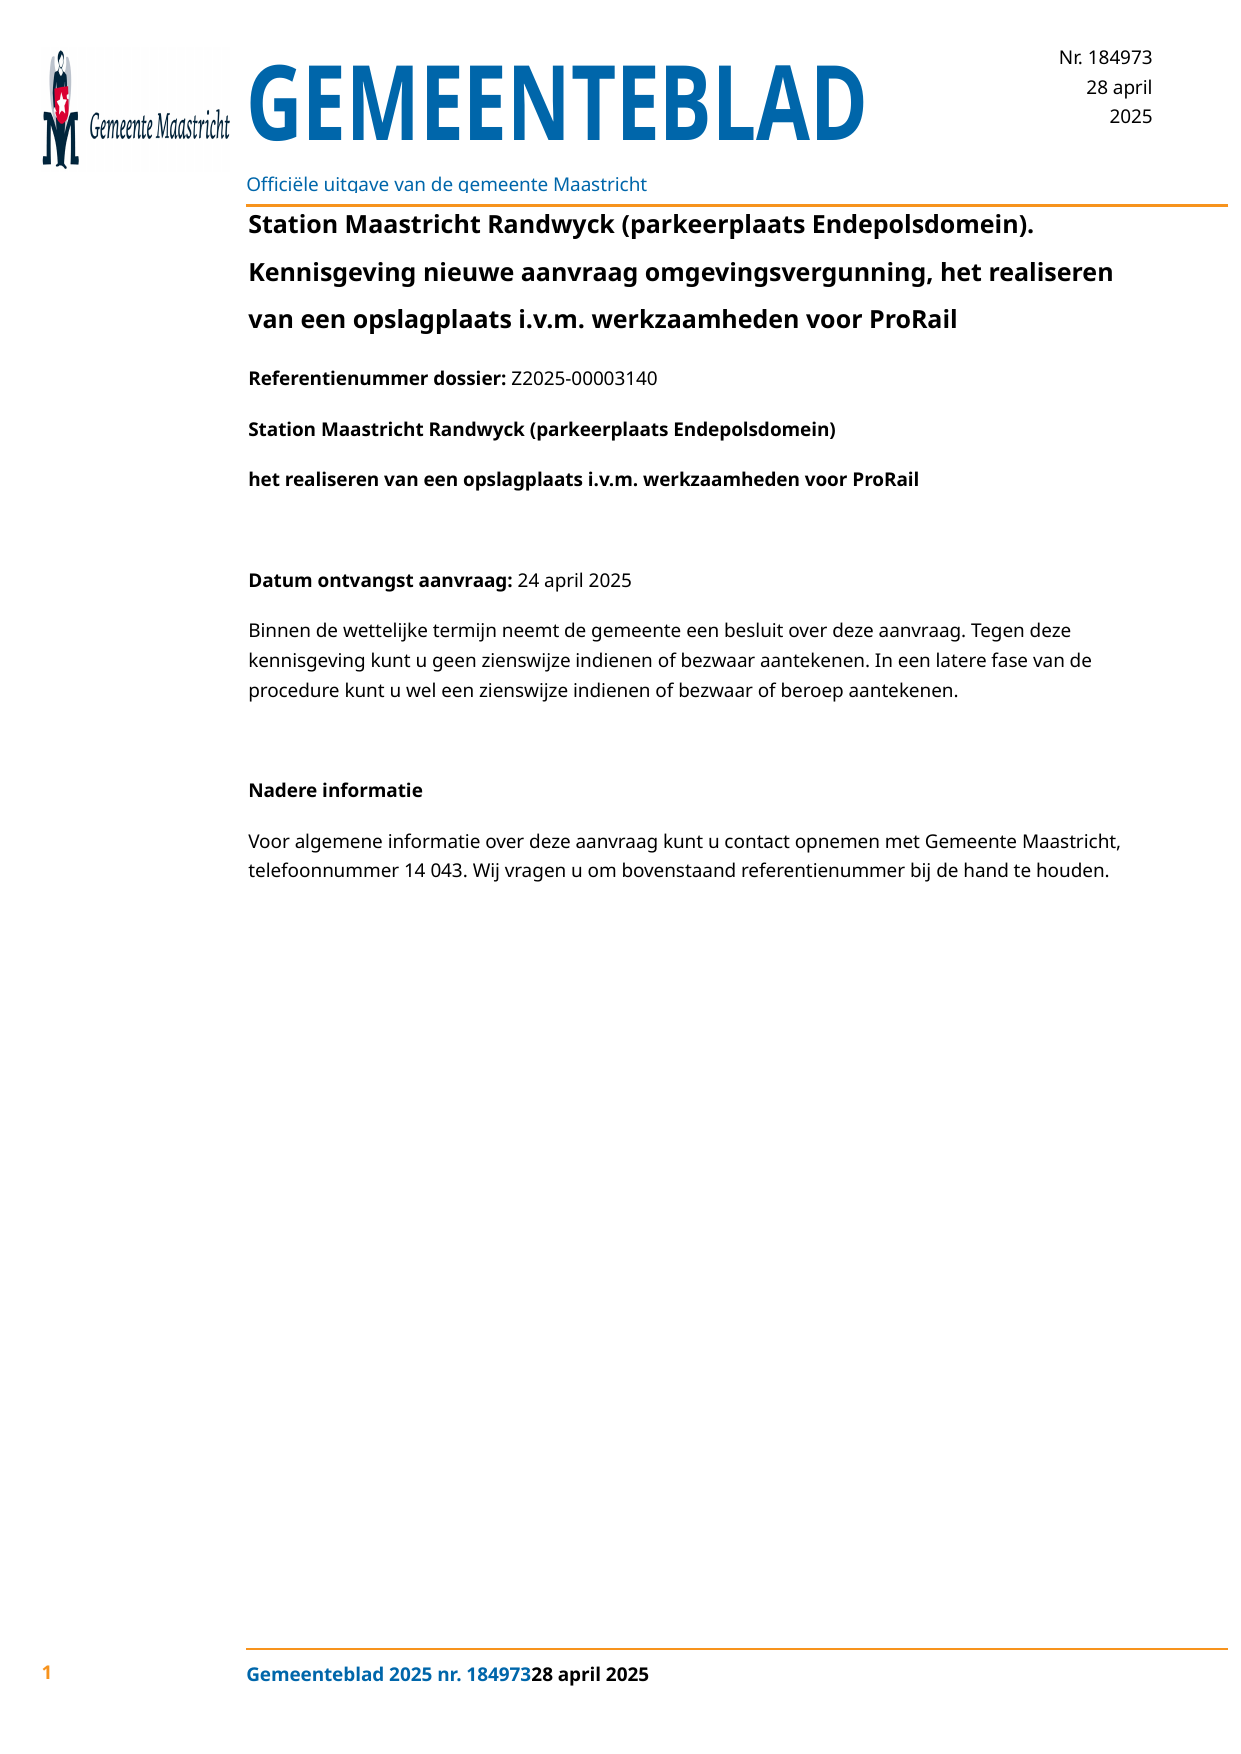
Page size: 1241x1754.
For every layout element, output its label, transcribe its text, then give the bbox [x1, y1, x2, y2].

text Referentienummer dossier: Z2025-00003140 [248, 366, 1152, 391]
text Datum ontvangst aanvraag: 24 april 2025 [248, 567, 1152, 593]
text Binnen de wettelijke termijn neemt de gemeente een besluit over deze aanvraag. Tegen deze kennisgeving kunt u geen zienswijze indienen of bezwaar aantekenen. In een latere fase van de procedure kunt u wel een zienswijze indienen of bezwaar of beroep aantekenen. [248, 618, 1152, 702]
text Station Maastricht Randwyck (parkeerplaats Endepolsdomein) [248, 416, 1152, 442]
text het realiseren van een opslagplaats i.v.m. werkzaamheden voor ProRail [248, 466, 1152, 492]
text Nadere informatie [248, 778, 1152, 803]
picture [41, 47, 231, 172]
text Voor algemene informatie over deze aanvraag kunt u contact opnemen met Gemeente Maastricht, telefoonnummer 14 043. Wij vragen u om bovenstaand referentienummer bij de hand te houden. [248, 828, 1152, 883]
text Station Maastricht Randwyck (parkeerplaats Endepolsdomein). Kennisgeving nieuwe aanvraag omgevingsvergunning, het realiseren van een opslagplaats i.v.m. werkzaamheden voor ProRail [248, 207, 1152, 336]
